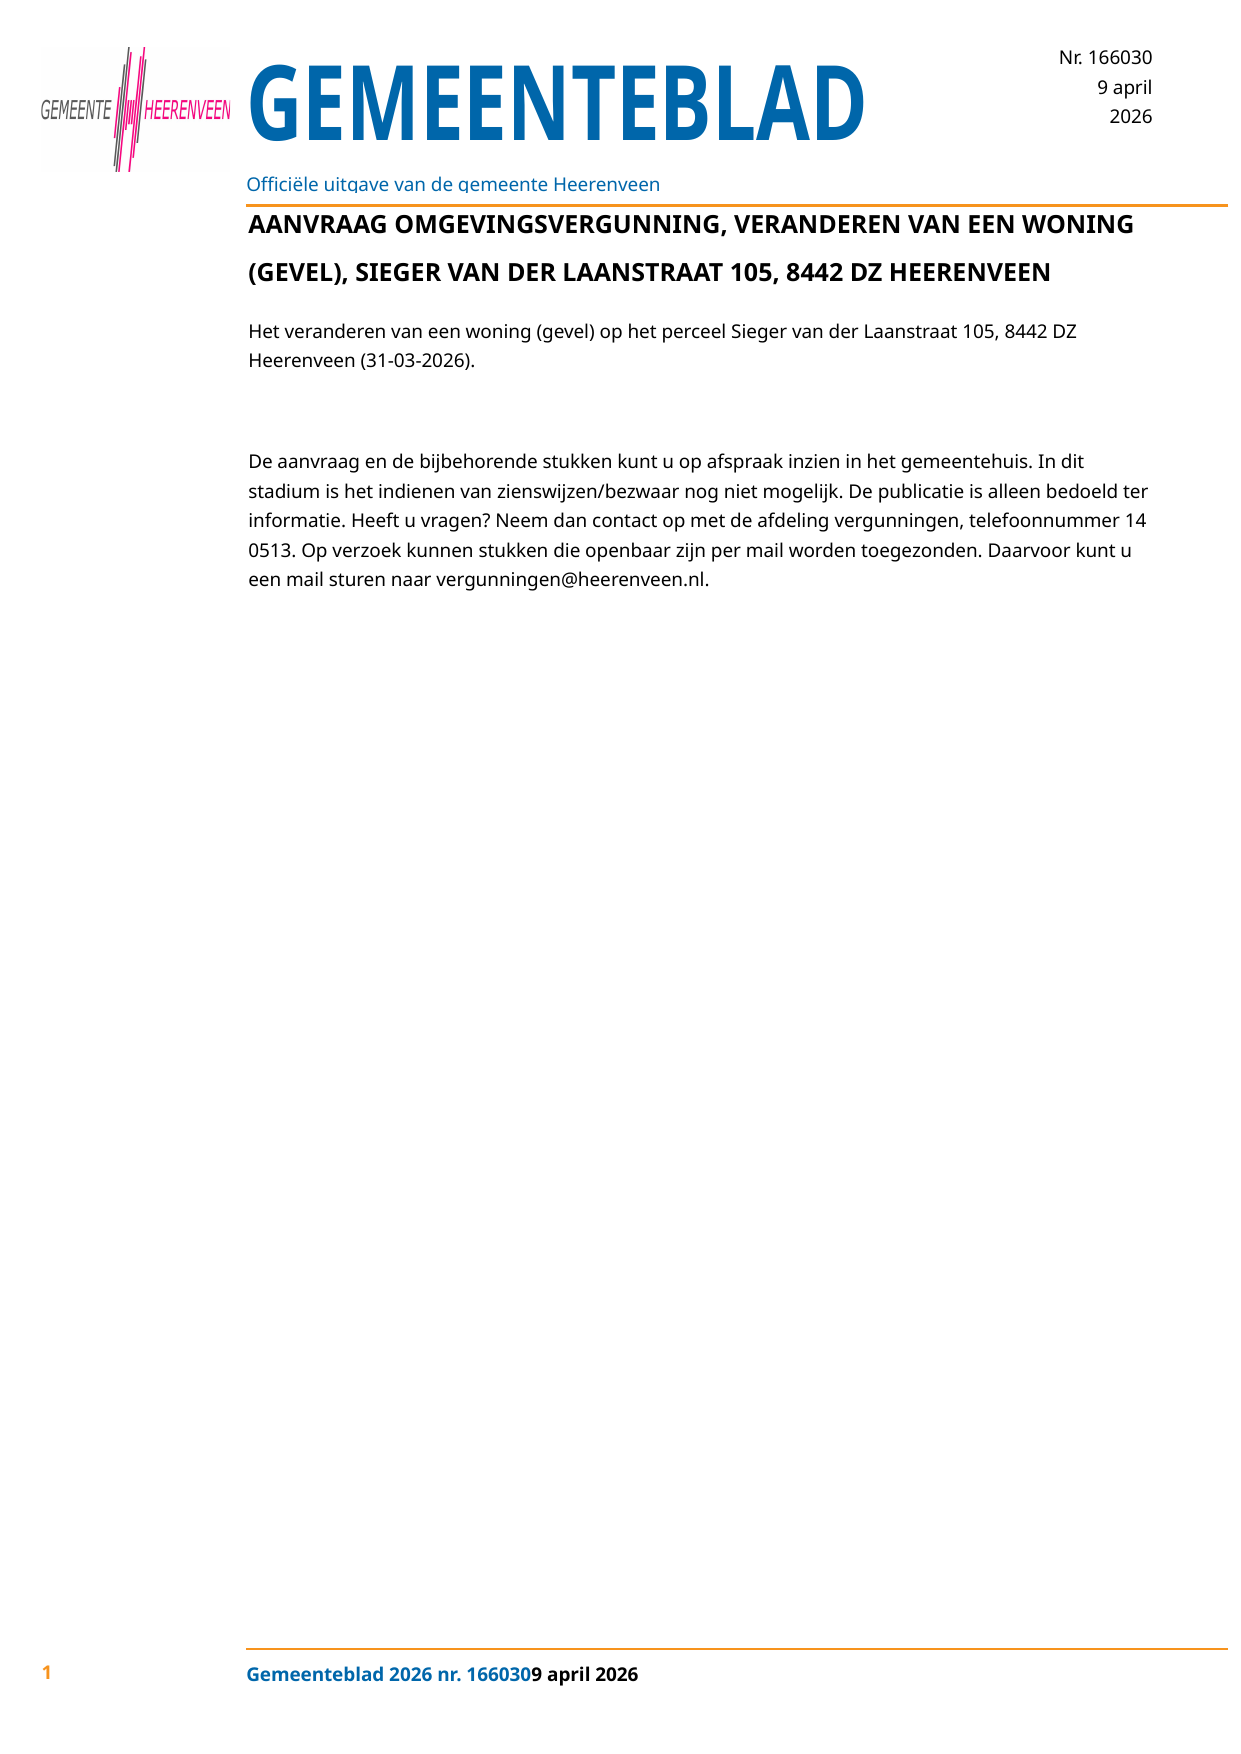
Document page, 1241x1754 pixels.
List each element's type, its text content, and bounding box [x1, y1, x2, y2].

text AANVRAAG OMGEVINGSVERGUNNING, VERANDEREN VAN EEN WONING (GEVEL), SIEGER VAN DER LAANSTRAAT 105, 8442 DZ HEERENVEEN [248, 207, 1152, 288]
text Het veranderen van een woning (gevel) op het perceel Sieger van der Laanstraat 105, 8442 DZ Heerenveen (31-03-2026). [248, 318, 1152, 373]
picture [41, 47, 231, 172]
text De aanvraag en de bijbehorende stukken kunt u op afspraak inzien in het gemeentehuis. In dit stadium is het indienen van zienswijzen/bezwaar nog niet mogelijk. De publicatie is alleen bedoeld ter informatie. Heeft u vragen? Neem dan contact op met de afdeling vergunningen, telefoonnummer 14 0513. Op verzoek kunnen stukken die openbaar zijn per mail worden toegezonden. Daarvoor kunt u een mail sturen naar vergunningen@heerenveen.nl. [248, 448, 1152, 592]
